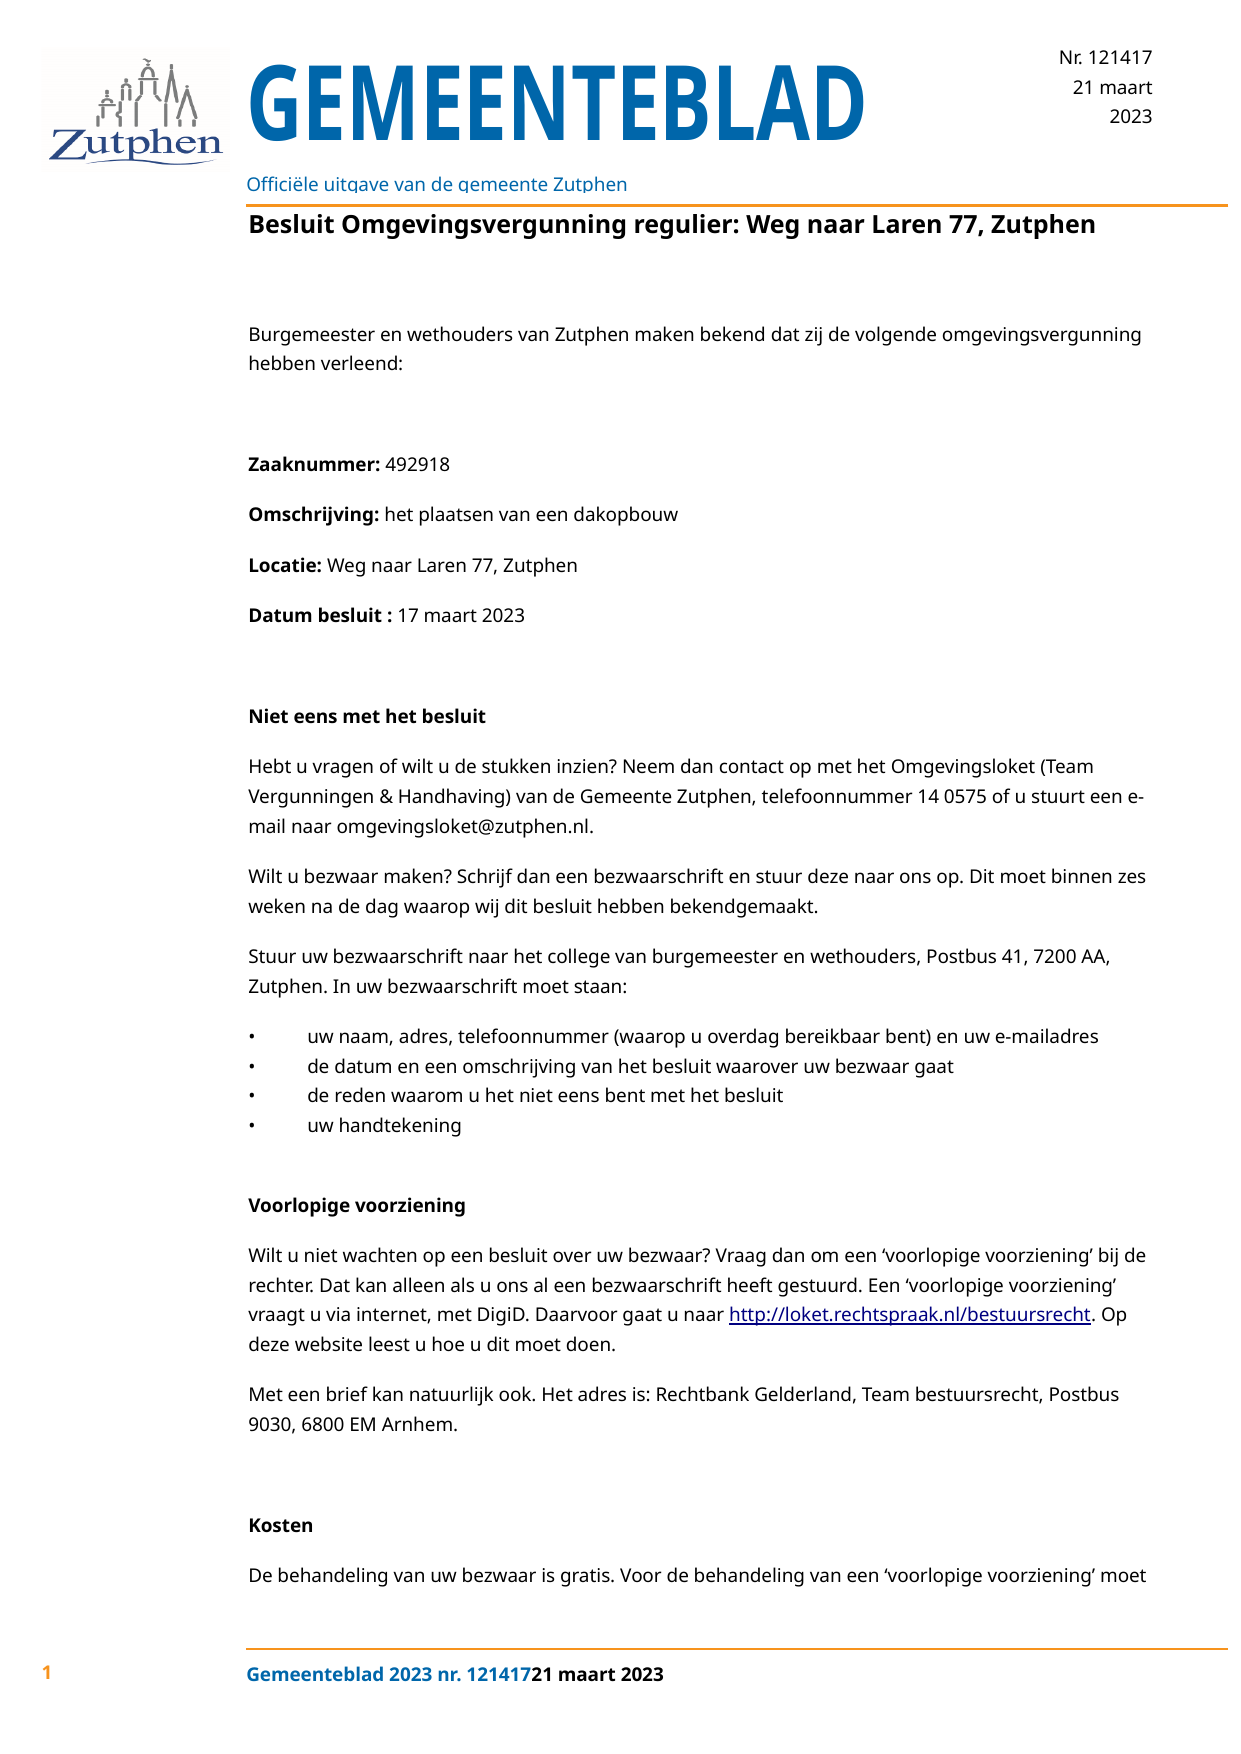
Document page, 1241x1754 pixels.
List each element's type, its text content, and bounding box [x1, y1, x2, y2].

text Niet eens met het besluit [248, 703, 1152, 729]
text Kosten [248, 1512, 1152, 1538]
list de datum en een omschrijving van het besluit waarover uw bezwaar gaat [248, 1053, 1152, 1078]
text Burgemeester en wethouders van Zutphen maken bekend dat zij de volgende omgevingsvergunning hebben verleend: [248, 321, 1152, 376]
text Datum besluit : 17 maart 2023 [248, 602, 1152, 628]
text Wilt u bezwaar maken? Schrijf dan een bezwaarschrift en stuur deze naar ons op. Dit moet binnen zes weken na de dag waarop wij dit besluit hebben bekendgemaakt. [248, 863, 1152, 918]
text Omschrijving: het plaatsen van een dakopbouw [248, 502, 1152, 527]
text De behandeling van uw bezwaar is gratis. Voor de behandeling van een ‘voorlopige voorziening’ moet [248, 1562, 1152, 1588]
list uw handtekening [248, 1112, 1152, 1138]
list de reden waarom u het niet eens bent met het besluit [248, 1082, 1152, 1108]
text Hebt u vragen of wilt u de stukken inzien? Neem dan contact op met het Omgevingsloket (Team Vergunningen & Handhaving) van de Gemeente Zutphen, telefoonnummer 14 0575 of u stuurt een e-mail naar omgevingsloket@zutphen.nl. [248, 754, 1152, 838]
text Zaaknummer: 492918 [248, 451, 1152, 477]
picture [41, 47, 231, 172]
text Voorlopige voorziening [248, 1192, 1152, 1218]
text Stuur uw bezwaarschrift naar het college van burgemeester en wethouders, Postbus 41, 7200 AA, Zutphen. In uw bezwaarschrift moet staan: [248, 943, 1152, 998]
text Locatie: Weg naar Laren 77, Zutphen [248, 552, 1152, 578]
text Wilt u niet wachten op een besluit over uw bezwaar? Vraag dan om een ‘voorlopige voorziening’ bij de rechter. Dat kan alleen als u ons al een bezwaarschrift heeft gestuurd. Een ‘voorlopige voorziening’ vraagt u via internet, met DigiD. Daarvoor gaat u naar http://loket.rechtspraak.nl/bestuursrecht. Op deze website leest u hoe u dit moet doen. [248, 1242, 1152, 1357]
list uw naam, adres, telefoonnummer (waarop u overdag bereikbaar bent) en uw e-mailadres [248, 1023, 1152, 1049]
text Met een brief kan natuurlijk ook. Het adres is: Rechtbank Gelderland, Team bestuursrecht, Postbus 9030, 6800 EM Arnhem. [248, 1382, 1152, 1437]
text Besluit Omgevingsvergunning regulier: Weg naar Laren 77, Zutphen [248, 207, 1152, 241]
